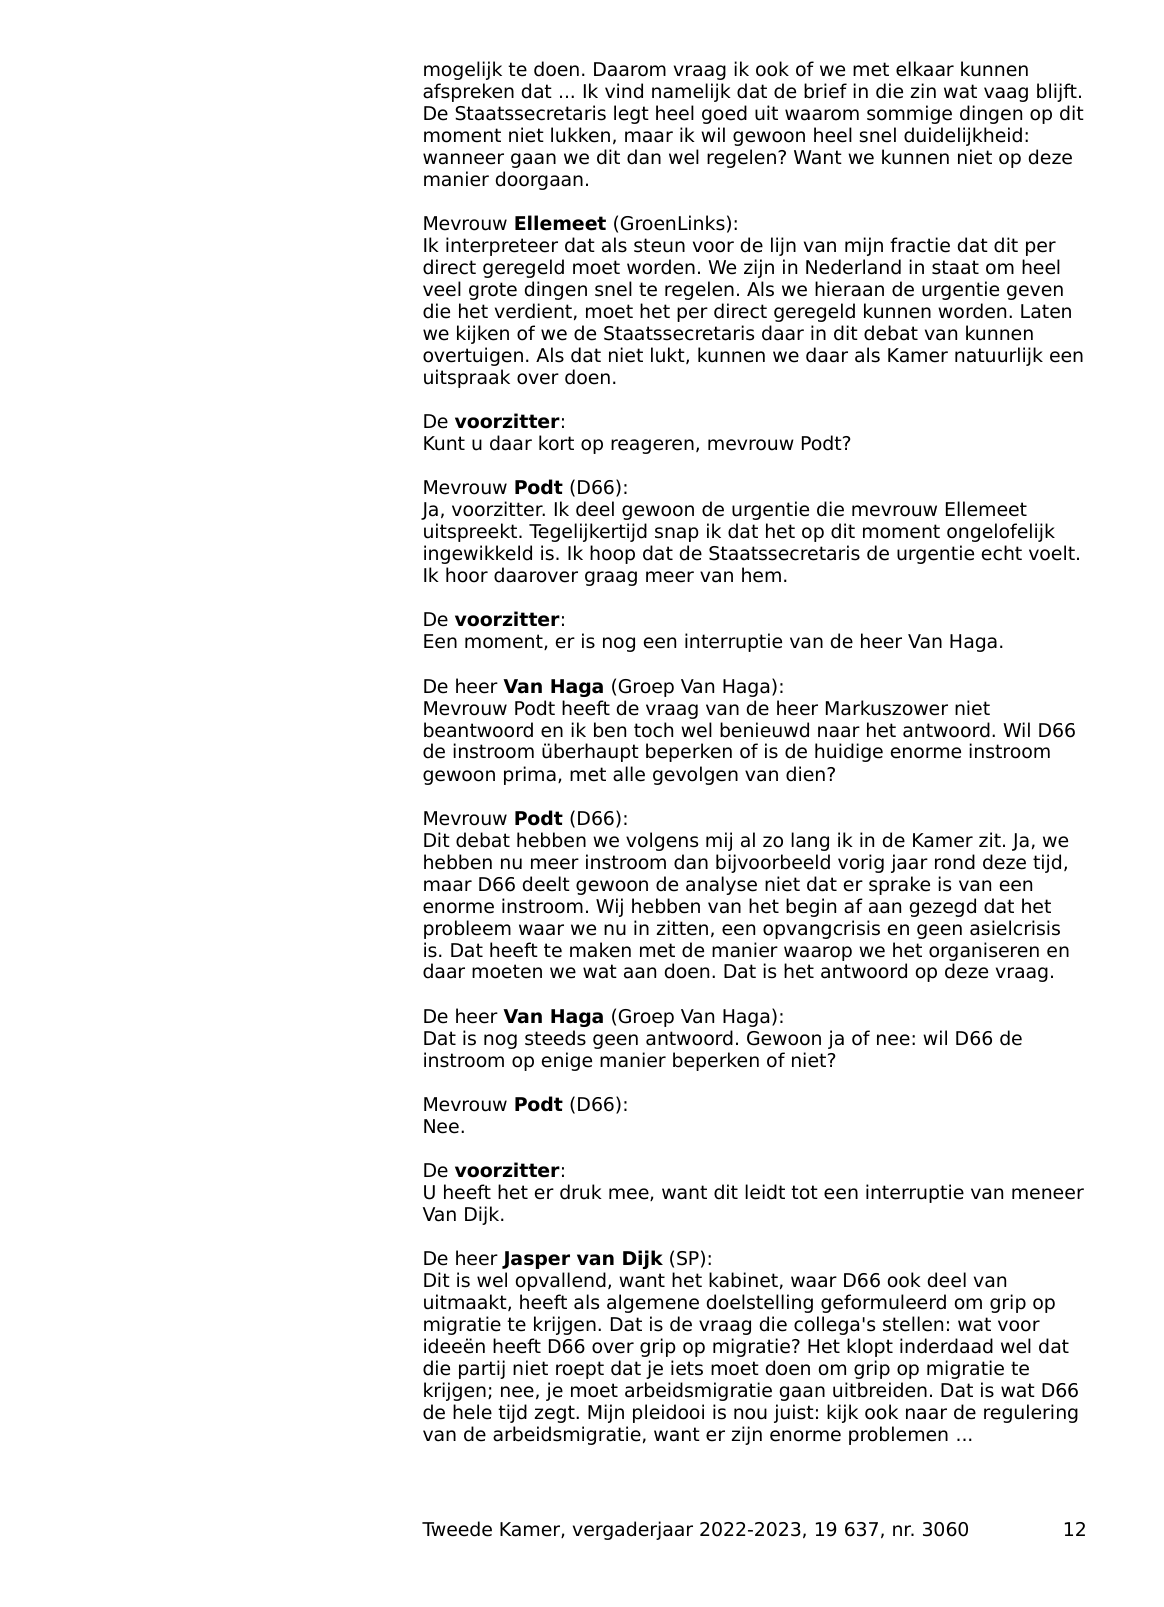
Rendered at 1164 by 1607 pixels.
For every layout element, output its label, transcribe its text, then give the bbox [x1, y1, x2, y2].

text Een moment, er is nog een interruptie van de heer Van Haga. [422, 631, 1087, 653]
text Mevrouw Podt (D66): [422, 477, 1087, 499]
text Mevrouw Ellemeet (GroenLinks): [422, 213, 1087, 235]
text De heer Jasper van Dijk (SP): [422, 1248, 1087, 1270]
text Dat is nog steeds geen antwoord. Gewoon ja of nee: wil D66 de instroom op enige manier beperken of niet? [422, 1028, 1087, 1072]
text Dit is wel opvallend, want het kabinet, waar D66 ook deel van uitmaakt, heeft als algemene doelstelling geformuleerd om grip op migratie te krijgen. Dat is de vraag die collega's stellen: wat voor ideeën heeft D66 over grip op migratie? Het klopt inderdaad wel dat die partij niet roept dat je iets moet doen om grip op migratie te krijgen; nee, je moet arbeidsmigratie gaan uitbreiden. Dat is wat D66 de hele tijd zegt. Mijn pleidooi is nou juist: kijk ook naar de regulering van de arbeidsmigratie, want er zijn enorme problemen ... [422, 1270, 1087, 1446]
text U heeft het er druk mee, want dit leidt tot een interruptie van meneer Van Dijk. [422, 1182, 1087, 1226]
text Kunt u daar kort op reageren, mevrouw Podt? [422, 433, 1087, 455]
text Mevrouw Podt (D66): [422, 808, 1087, 829]
text Nee. [422, 1116, 1087, 1138]
text De heer Van Haga (Groep Van Haga): [422, 676, 1087, 697]
text De heer Van Haga (Groep Van Haga): [422, 1006, 1087, 1028]
text De voorzitter: [422, 411, 1087, 433]
text Mevrouw Podt heeft de vraag van de heer Markuszower niet beantwoord en ik ben toch wel benieuwd naar het antwoord. Wil D66 de instroom überhaupt beperken of is de huidige enorme instroom gewoon prima, met alle gevolgen van dien? [422, 697, 1087, 785]
text De voorzitter: [422, 1160, 1087, 1182]
text Mevrouw Podt (D66): [422, 1094, 1087, 1116]
text mogelijk te doen. Daarom vraag ik ook of we met elkaar kunnen afspreken dat ... Ik vind namelijk dat de brief in die zin wat vaag blijft. De Staatssecretaris legt heel goed uit waarom sommige dingen op dit moment niet lukken, maar ik wil gewoon heel snel duidelijkheid: wanneer gaan we dit dan wel regelen? Want we kunnen niet op deze manier doorgaan. [422, 59, 1087, 191]
text Dit debat hebben we volgens mij al zo lang ik in de Kamer zit. Ja, we hebben nu meer instroom dan bijvoorbeeld vorig jaar rond deze tijd, maar D66 deelt gewoon de analyse niet dat er sprake is van een enorme instroom. Wij hebben van het begin af aan gezegd dat het probleem waar we nu in zitten, een opvangcrisis en geen asielcrisis is. Dat heeft te maken met de manier waarop we het organiseren en daar moeten we wat aan doen. Dat is het antwoord op deze vraag. [422, 829, 1087, 983]
text De voorzitter: [422, 609, 1087, 631]
text Ja, voorzitter. Ik deel gewoon de urgentie die mevrouw Ellemeet uitspreekt. Tegelijkertijd snap ik dat het op dit moment ongelofelijk ingewikkeld is. Ik hoop dat de Staatssecretaris de urgentie echt voelt. Ik hoor daarover graag meer van hem. [422, 499, 1087, 587]
text Ik interpreteer dat als steun voor de lijn van mijn fractie dat dit per direct geregeld moet worden. We zijn in Nederland in staat om heel veel grote dingen snel te regelen. Als we hieraan de urgentie geven die het verdient, moet het per direct geregeld kunnen worden. Laten we kijken of we de Staatssecretaris daar in dit debat van kunnen overtuigen. Als dat niet lukt, kunnen we daar als Kamer natuurlijk een uitspraak over doen. [422, 235, 1087, 389]
